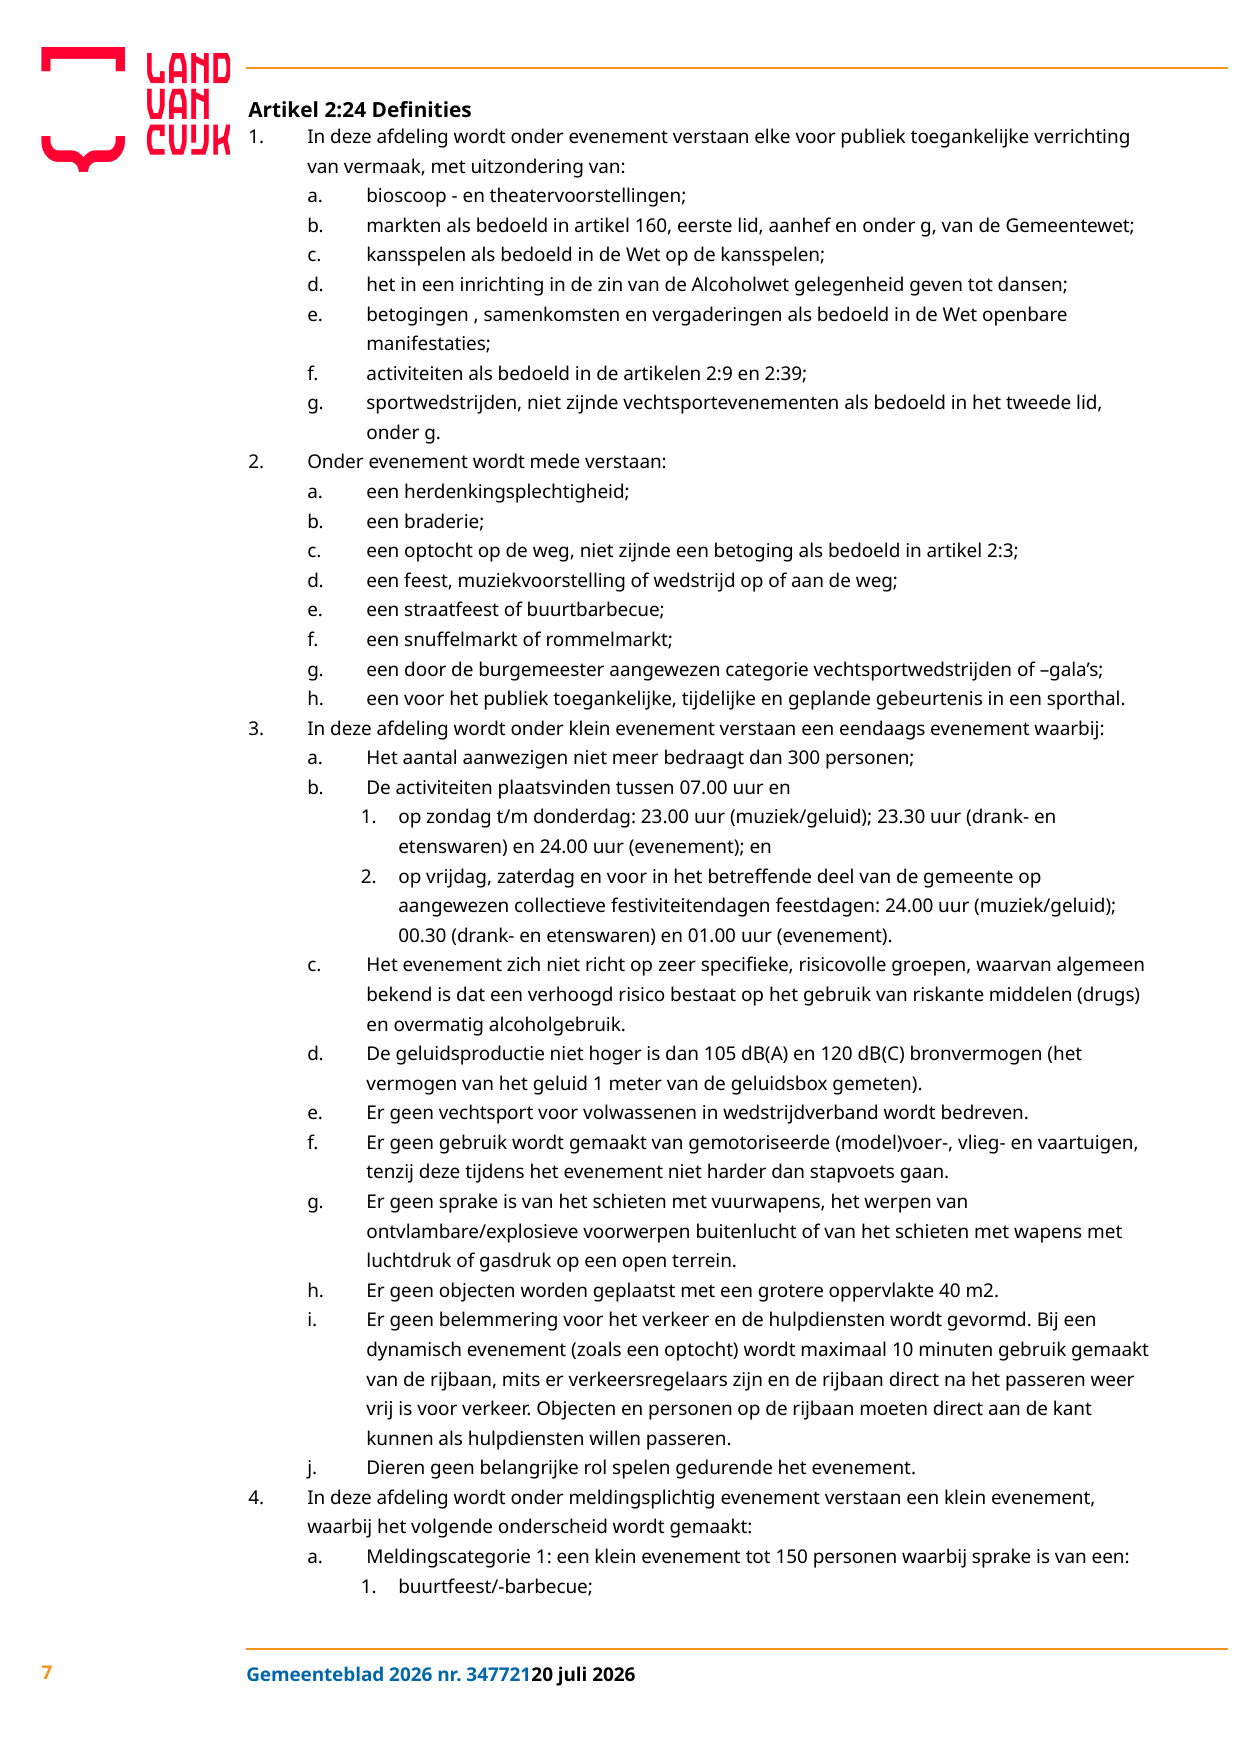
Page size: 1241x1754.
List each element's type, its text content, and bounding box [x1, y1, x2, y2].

list In deze afdeling wordt onder klein evenement verstaan een eendaags evenement waarbij: [248, 715, 1152, 741]
list Er geen vechtsport voor volwassenen in wedstrijdverband wordt bedreven. [307, 1099, 1152, 1125]
list kansspelen als bedoeld in de Wet op de kansspelen; [307, 242, 1152, 267]
list De activiteiten plaatsvinden tussen 07.00 uur en [307, 774, 1152, 800]
list In deze afdeling wordt onder evenement verstaan elke voor publiek toegankelijke verrichting van vermaak, met uitzondering van: [248, 123, 1152, 178]
list buurtfeest/-barbecue; [361, 1573, 1152, 1598]
list een optocht op de weg, niet zijnde een betoging als bedoeld in artikel 2:3; [307, 537, 1152, 563]
list een straatfeest of buurtbarbecue; [307, 597, 1152, 622]
list Er geen sprake is van het schieten met vuurwapens, het werpen van ontvlambare/explosieve voorwerpen buitenlucht of van het schieten met wapens met luchtdruk of gasdruk op een open terrein. [307, 1188, 1152, 1273]
text Artikel 2:24 Definities [248, 95, 1152, 123]
list Het aantal aanwezigen niet meer bedraagt dan 300 personen; [307, 744, 1152, 770]
list sportwedstrijden, niet zijnde vechtsportevenementen als bedoeld in het tweede lid, onder g. [307, 389, 1152, 445]
list betogingen , samenkomsten en vergaderingen als bedoeld in de Wet openbare manifestaties; [307, 301, 1152, 356]
list een voor het publiek toegankelijke, tijdelijke en geplande gebeurtenis in een sporthal. [307, 685, 1152, 711]
picture [41, 47, 231, 172]
list Onder evenement wordt mede verstaan: [248, 449, 1152, 474]
list een snuffelmarkt of rommelmarkt; [307, 626, 1152, 652]
list In deze afdeling wordt onder meldingsplichtig evenement verstaan een klein evenement, waarbij het volgende onderscheid wordt gemaakt: [248, 1484, 1152, 1539]
list een herdenkingsplechtigheid; [307, 478, 1152, 504]
list Dieren geen belangrijke rol spelen gedurende het evenement. [307, 1454, 1152, 1480]
list een feest, muziekvoorstelling of wedstrijd op of aan de weg; [307, 567, 1152, 593]
list markten als bedoeld in artikel 160, eerste lid, aanhef en onder g, van de Gemeentewet; [307, 212, 1152, 238]
list op zondag t/m donderdag: 23.00 uur (muziek/geluid); 23.30 uur (drank- en etenswaren) en 24.00 uur (evenement); en [361, 804, 1152, 859]
list De geluidsproductie niet hoger is dan 105 dB(A) en 120 dB(C) bronvermogen (het vermogen van het geluid 1 meter van de geluidsbox gemeten). [307, 1040, 1152, 1096]
list Er geen gebruik wordt gemaakt van gemotoriseerde (model)voer-, vlieg- en vaartuigen, tenzij deze tijdens het evenement niet harder dan stapvoets gaan. [307, 1129, 1152, 1184]
list Er geen belemmering voor het verkeer en de hulpdiensten wordt gevormd. Bij een dynamisch evenement (zoals een optocht) wordt maximaal 10 minuten gebruik gemaakt van de rijbaan, mits er verkeersregelaars zijn en de rijbaan direct na het passeren weer vrij is voor verkeer. Objecten en personen op de rijbaan moeten direct aan de kant kunnen als hulpdiensten willen passeren. [307, 1307, 1152, 1451]
list bioscoop - en theatervoorstellingen; [307, 182, 1152, 208]
list een door de burgemeester aangewezen categorie vechtsportwedstrijden of –gala’s; [307, 656, 1152, 681]
list op vrijdag, zaterdag en voor in het betreffende deel van de gemeente op aangewezen collectieve festiviteitendagen feestdagen: 24.00 uur (muziek/geluid); 00.30 (drank- en etenswaren) en 01.00 uur (evenement). [361, 863, 1152, 948]
list een braderie; [307, 508, 1152, 533]
list Meldingscategorie 1: een klein evenement tot 150 personen waarbij sprake is van een: [307, 1543, 1152, 1569]
list activiteiten als bedoeld in de artikelen 2:9 en 2:39; [307, 360, 1152, 386]
list het in een inrichting in de zin van de Alcoholwet gelegenheid geven tot dansen; [307, 271, 1152, 297]
list Er geen objecten worden geplaatst met een grotere oppervlakte 40 m2. [307, 1277, 1152, 1303]
list Het evenement zich niet richt op zeer specifieke, risicovolle groepen, waarvan algemeen bekend is dat een verhoogd risico bestaat op het gebruik van riskante middelen (drugs) en overmatig alcoholgebruik. [307, 952, 1152, 1036]
